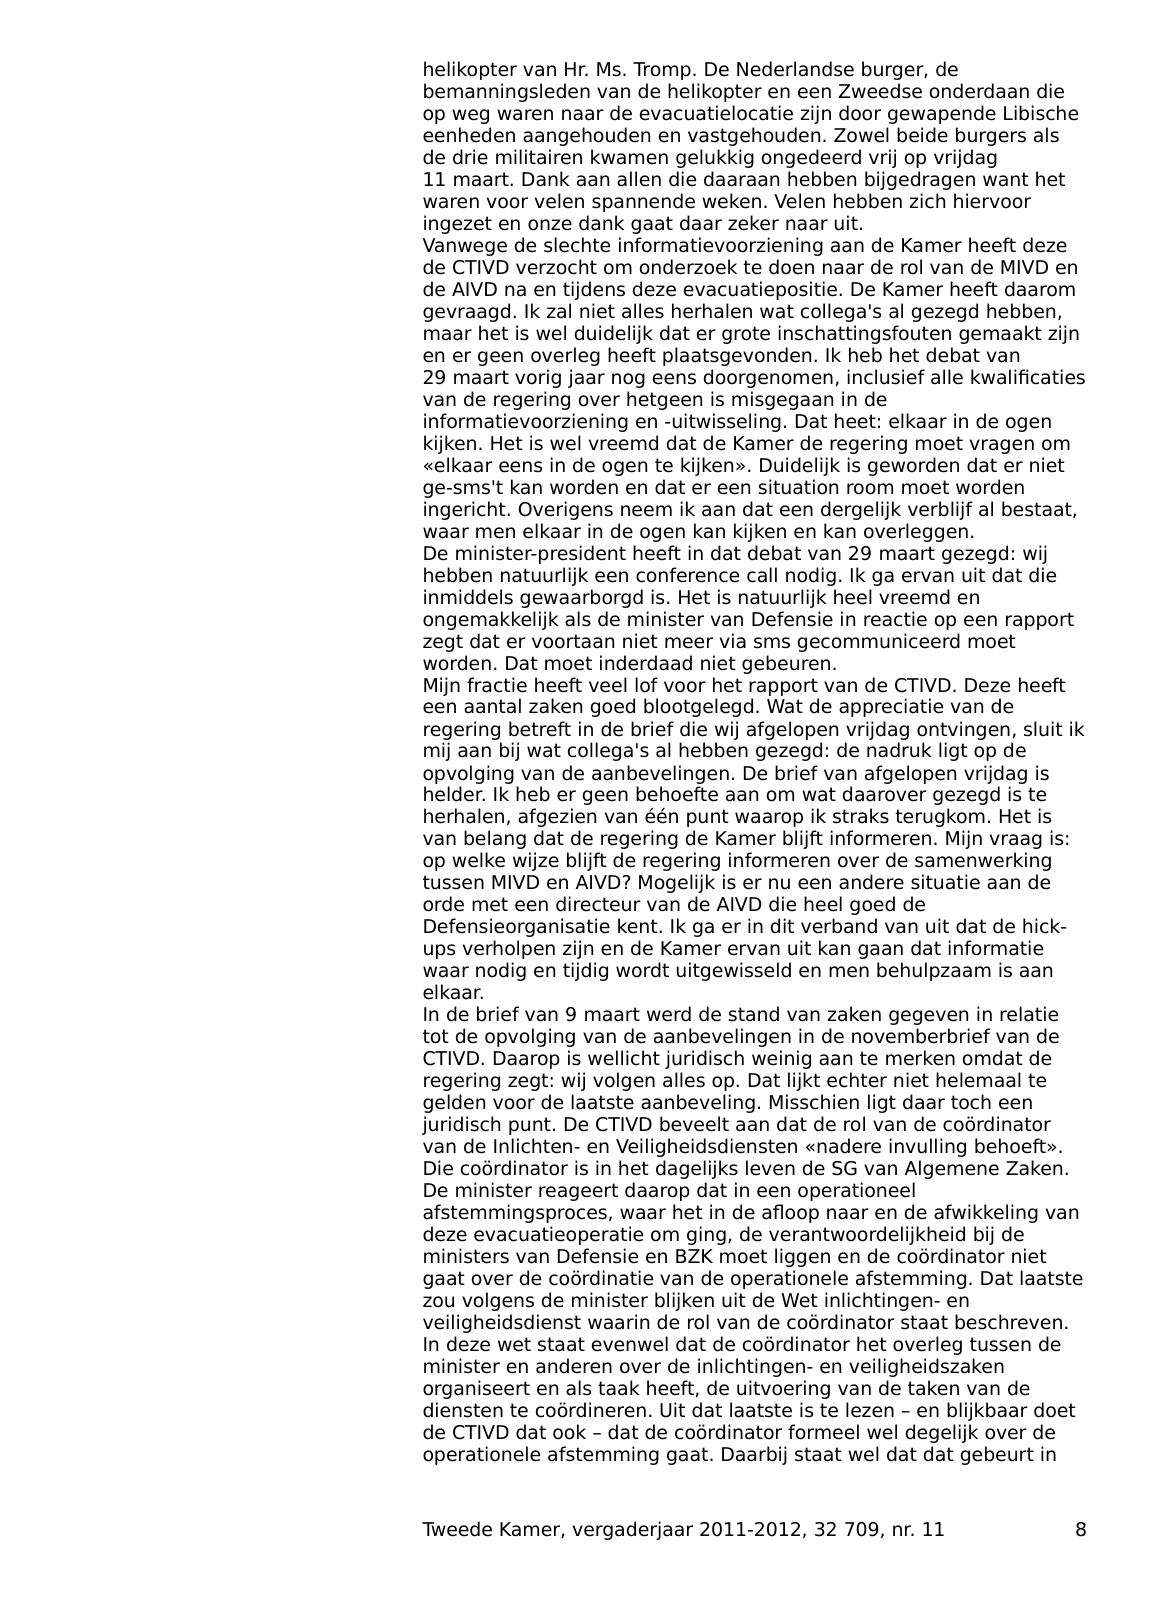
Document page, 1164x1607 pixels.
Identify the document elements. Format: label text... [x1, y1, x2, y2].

text helikopter van Hr. Ms. Tromp. De Nederlandse burger, de bemanningsleden van de helikopter en een Zweedse onderdaan die op weg waren naar de evacuatielocatie zijn door gewapende Libische eenheden aangehouden en vastgehouden. Zowel beide burgers als de drie militairen kwamen gelukkig ongedeerd vrij op vrijdag 11 maart. Dank aan allen die daaraan hebben bijgedragen want het waren voor velen spannende weken. Velen hebben zich hiervoor ingezet en onze dank gaat daar zeker naar uit. [422, 59, 1087, 235]
text De minister-president heeft in dat debat van 29 maart gezegd: wij hebben natuurlijk een conference call nodig. Ik ga ervan uit dat die inmiddels gewaarborgd is. Het is natuurlijk heel vreemd en ongemakkelijk als de minister van Defensie in reactie op een rapport zegt dat er voortaan niet meer via sms gecommuniceerd moet worden. Dat moet inderdaad niet gebeuren. [422, 543, 1087, 674]
text In de brief van 9 maart werd de stand van zaken gegeven in relatie tot de opvolging van de aanbevelingen in de novemberbrief van de CTIVD. Daarop is wellicht juridisch weinig aan te merken omdat de regering zegt: wij volgen alles op. Dat lijkt echter niet helemaal te gelden voor de laatste aanbeveling. Misschien ligt daar toch een juridisch punt. De CTIVD beveelt aan dat de rol van de coördinator van de Inlichten- en Veiligheidsdiensten «nadere invulling behoeft». Die coördinator is in het dagelijks leven de SG van Algemene Zaken. De minister reageert daarop dat in een operationeel afstemmingsproces, waar het in de afloop naar en de afwikkeling van deze evacuatieoperatie om ging, de verantwoordelijkheid bij de ministers van Defensie en BZK moet liggen en de coördinator niet gaat over de coördinatie van de operationele afstemming. Dat laatste zou volgens de minister blijken uit de Wet inlichtingen- en veiligheidsdienst waarin de rol van de coördinator staat beschreven. In deze wet staat evenwel dat de coördinator het overleg tussen de minister en anderen over de inlichtingen- en veiligheidszaken organiseert en als taak heeft, de uitvoering van de taken van de diensten te coördineren. Uit dat laatste is te lezen – en blijkbaar doet de CTIVD dat ook – dat de coördinator formeel wel degelijk over de operationele afstemming gaat. Daarbij staat wel dat dat gebeurt in [422, 1004, 1087, 1466]
text Vanwege de slechte informatievoorziening aan de Kamer heeft deze de CTIVD verzocht om onderzoek te doen naar de rol van de MIVD en de AIVD na en tijdens deze evacuatiepositie. De Kamer heeft daarom gevraagd. Ik zal niet alles herhalen wat collega's al gezegd hebben, maar het is wel duidelijk dat er grote inschattingsfouten gemaakt zijn en er geen overleg heeft plaatsgevonden. Ik heb het debat van 29 maart vorig jaar nog eens doorgenomen, inclusief alle kwalificaties van de regering over hetgeen is misgegaan in de informatievoorziening en -uitwisseling. Dat heet: elkaar in de ogen kijken. Het is wel vreemd dat de Kamer de regering moet vragen om «elkaar eens in de ogen te kijken». Duidelijk is geworden dat er niet ge-sms't kan worden en dat er een situation room moet worden ingericht. Overigens neem ik aan dat een dergelijk verblijf al bestaat, waar men elkaar in de ogen kan kijken en kan overleggen. [422, 235, 1087, 543]
text Mijn fractie heeft veel lof voor het rapport van de CTIVD. Deze heeft een aantal zaken goed blootgelegd. Wat de appreciatie van de regering betreft in de brief die wij afgelopen vrijdag ontvingen, sluit ik mij aan bij wat collega's al hebben gezegd: de nadruk ligt op de opvolging van de aanbevelingen. De brief van afgelopen vrijdag is helder. Ik heb er geen behoefte aan om wat daarover gezegd is te herhalen, afgezien van één punt waarop ik straks terugkom. Het is van belang dat de regering de Kamer blijft informeren. Mijn vraag is: op welke wijze blijft de regering informeren over de samenwerking tussen MIVD en AIVD? Mogelijk is er nu een andere situatie aan de orde met een directeur van de AIVD die heel goed de Defensieorganisatie kent. Ik ga er in dit verband van uit dat de hick-ups verholpen zijn en de Kamer ervan uit kan gaan dat informatie waar nodig en tijdig wordt uitgewisseld en men behulpzaam is aan elkaar. [422, 674, 1087, 1004]
